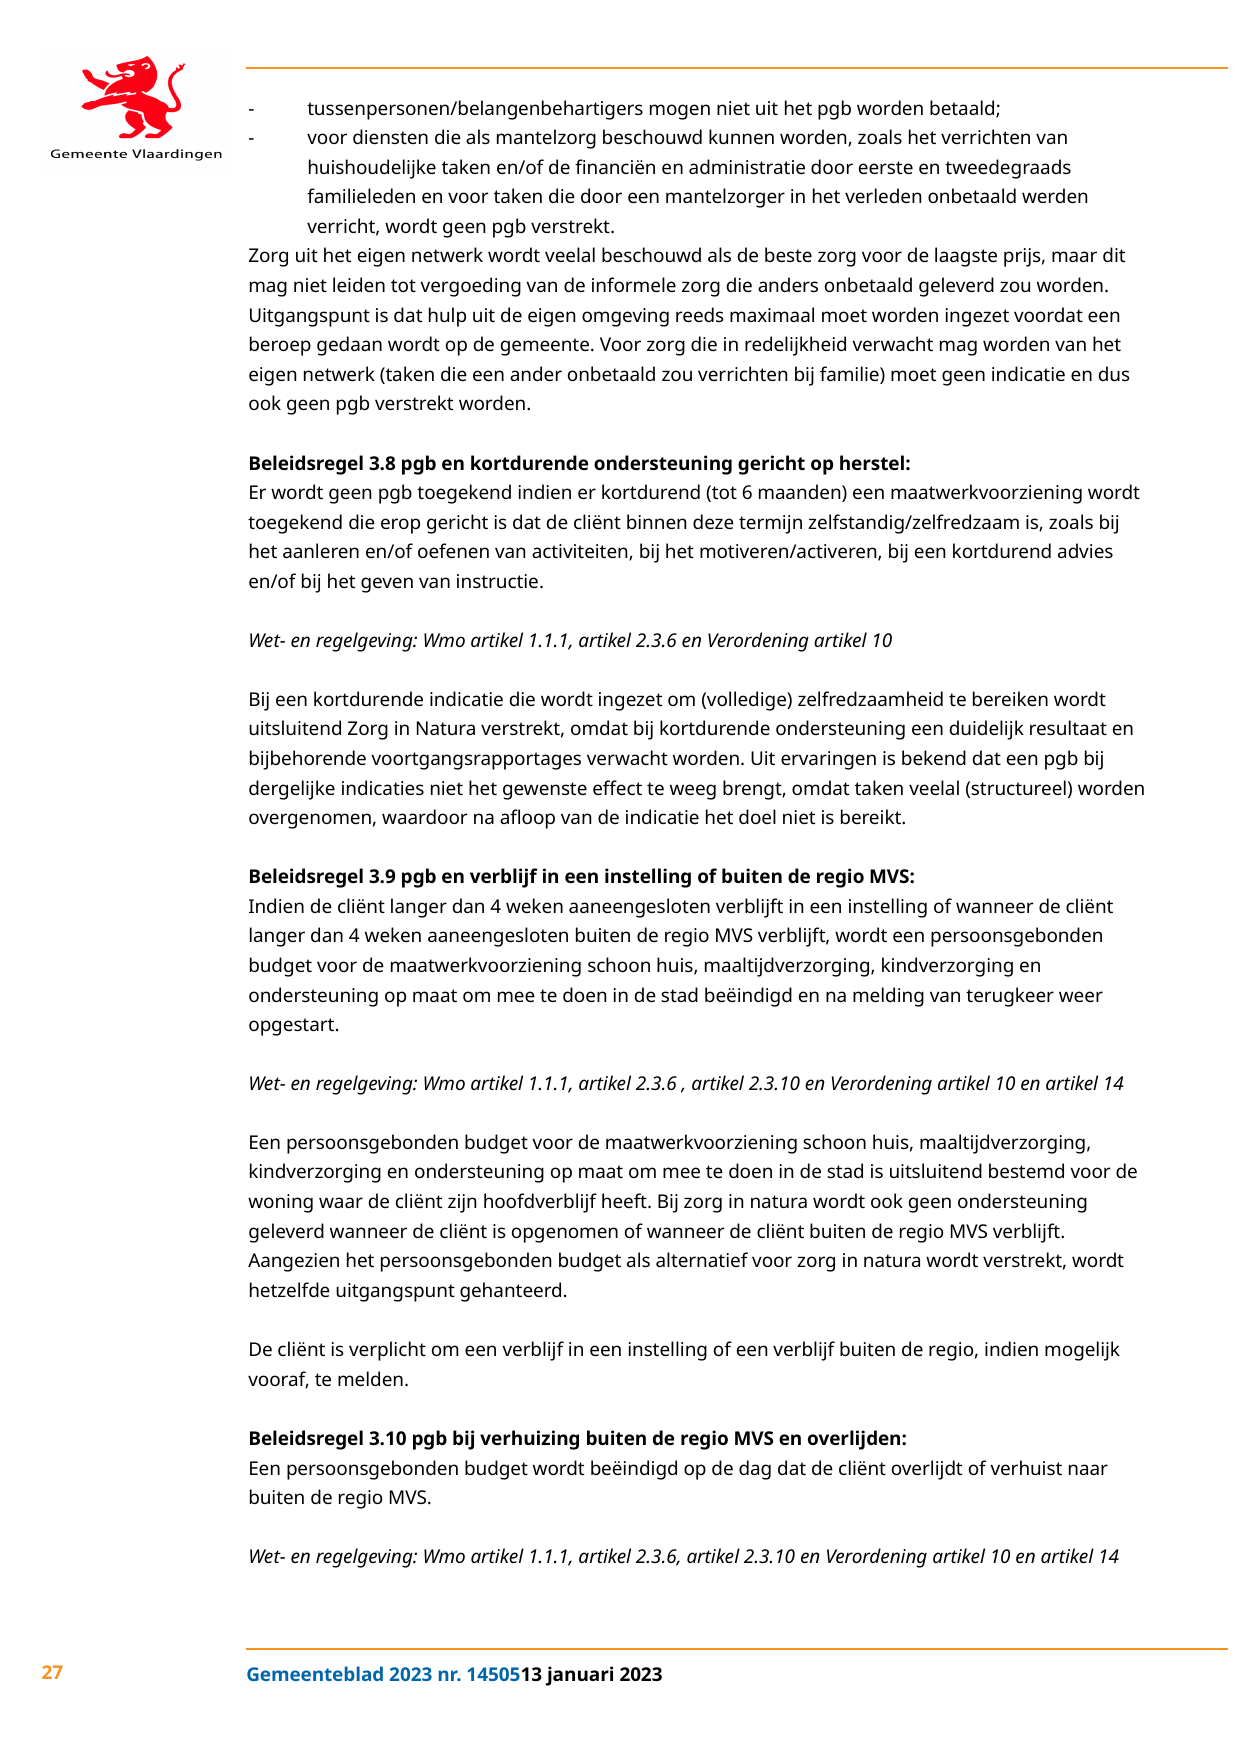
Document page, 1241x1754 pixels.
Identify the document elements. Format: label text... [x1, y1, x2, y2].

text Bij een kortdurende indicatie die wordt ingezet om (volledige) zelfredzaamheid te bereiken wordt uitsluitend Zorg in Natura verstrekt, omdat bij kortdurende ondersteuning een duidelijk resultaat en bijbehorende voortgangsrapportages verwacht worden. Uit ervaringen is bekend dat een pgb bij dergelijke indicaties niet het gewenste effect te weeg brengt, omdat taken veelal (structureel) worden overgenomen, waardoor na afloop van de indicatie het doel niet is bereikt. [248, 686, 1152, 830]
table_header Beleidsregel 3.9 pgb en verblijf in een instelling of buiten de regio MVS: Indien de cliënt langer dan 4 weken aaneengesloten verblijft in een instelling of wanneer de cliënt langer dan 4 weken aaneengesloten buiten de regio MVS verblijft, wordt een persoonsgebonden budget voor de maatwerkvoorziening schoon huis, maaltijdverzorging, kindverzorging en ondersteuning op maat om mee te doen in de stad beëindigd en na melding van terugkeer weer opgestart. Wet- en regelgeving: Wmo artikel 1.1.1, artikel 2.3.6 , artikel 2.3.10 en Verordening artikel 10 en artikel 14 [248, 864, 1152, 1096]
table_header Beleidsregel 3.8 pgb en kortdurende ondersteuning gericht op herstel: Er wordt geen pgb toegekend indien er kortdurend (tot 6 maanden) een maatwerkvoorziening wordt toegekend die erop gericht is dat de cliënt binnen deze termijn zelfstandig/zelfredzaam is, zoals bij het aanleren en/of oefenen van activiteiten, bij het motiveren/activeren, bij een kortdurend advies en/of bij het geven van instructie. Wet- en regelgeving: Wmo artikel 1.1.1, artikel 2.3.6 en Verordening artikel 10 [248, 450, 1152, 653]
list tussenpersonen/belangenbehartigers mogen niet uit het pgb worden betaald; [248, 95, 1152, 121]
picture [41, 47, 231, 172]
text Een persoonsgebonden budget voor de maatwerkvoorziening schoon huis, maaltijdverzorging, kindverzorging en ondersteuning op maat om mee te doen in de stad is uitsluitend bestemd voor de woning waar de cliënt zijn hoofdverblijf heeft. Bij zorg in natura wordt ook geen ondersteuning geleverd wanneer de cliënt is opgenomen of wanneer de cliënt buiten de regio MVS verblijft. Aangezien het persoonsgebonden budget als alternatief voor zorg in natura wordt verstrekt, wordt hetzelfde uitgangspunt gehanteerd. [248, 1129, 1152, 1303]
text De cliënt is verplicht om een verblijf in een instelling of een verblijf buiten de regio, indien mogelijk vooraf, te melden. [248, 1336, 1152, 1392]
table_header Beleidsregel 3.10 pgb bij verhuizing buiten de regio MVS en overlijden: Een persoonsgebonden budget wordt beëindigd op de dag dat de cliënt overlijdt of verhuist naar buiten de regio MVS. Wet- en regelgeving: Wmo artikel 1.1.1, artikel 2.3.6, artikel 2.3.10 en Verordening artikel 10 en artikel 14 [248, 1425, 1152, 1569]
text Zorg uit het eigen netwerk wordt veelal beschouwd als de beste zorg voor de laagste prijs, maar dit mag niet leiden tot vergoeding van de informele zorg die anders onbetaald geleverd zou worden. Uitgangspunt is dat hulp uit de eigen omgeving reeds maximaal moet worden ingezet voordat een beroep gedaan wordt op de gemeente. Voor zorg die in redelijkheid verwacht mag worden van het eigen netwerk (taken die een ander onbetaald zou verrichten bij familie) moet geen indicatie en dus ook geen pgb verstrekt worden. [248, 243, 1152, 416]
list voor diensten die als mantelzorg beschouwd kunnen worden, zoals het verrichten van huishoudelijke taken en/of de financiën en administratie door eerste en tweedegraads familieleden en voor taken die door een mantelzorger in het verleden onbetaald werden verricht, wordt geen pgb verstrekt. [248, 124, 1152, 239]
